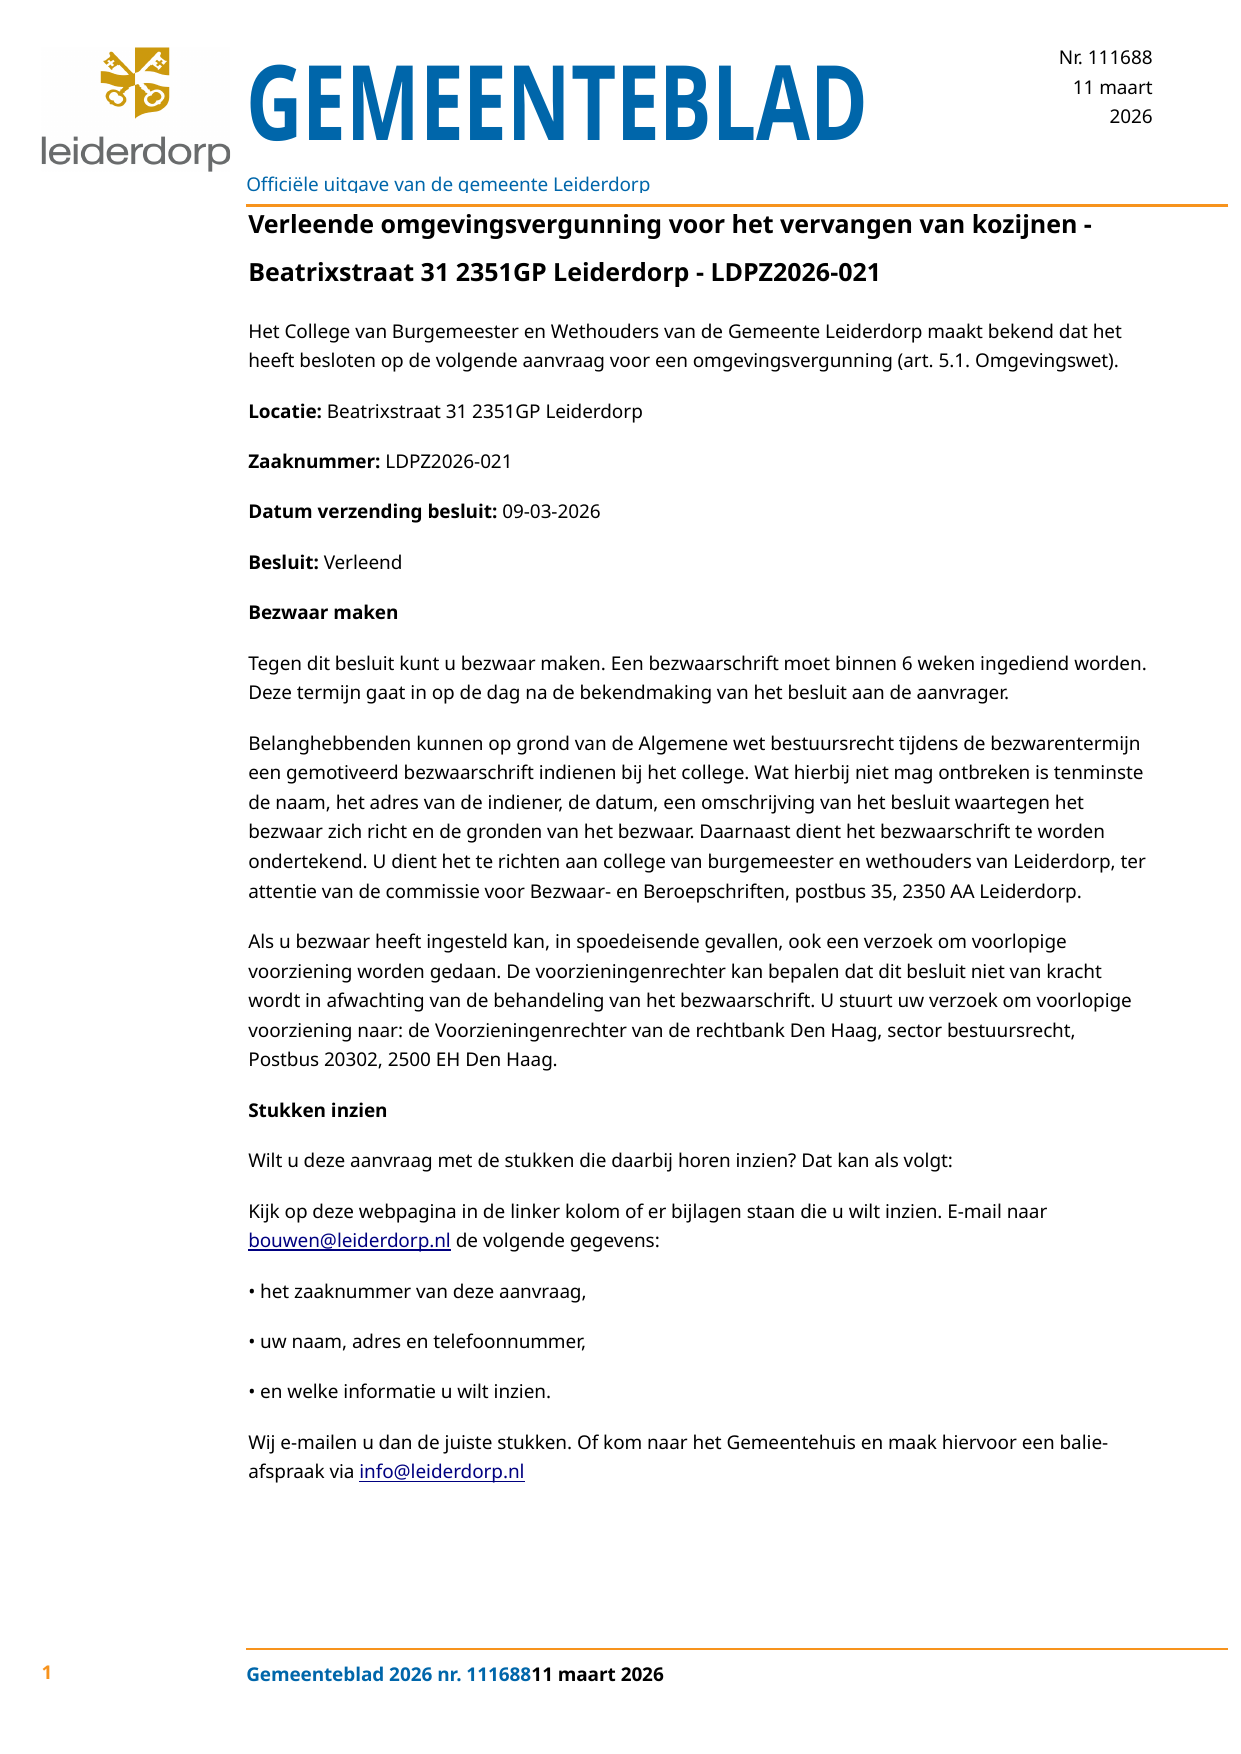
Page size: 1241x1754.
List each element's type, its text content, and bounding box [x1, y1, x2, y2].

text Bezwaar maken [248, 599, 1152, 625]
text Kijk op deze webpagina in de linker kolom of er bijlagen staan die u wilt inzien. E-mail naar bouwen@leiderdorp.nl de volgende gegevens: [248, 1198, 1152, 1253]
text Belanghebbenden kunnen op grond van de Algemene wet bestuursrecht tijdens de bezwarentermijn een gemotiveerd bezwaarschrift indienen bij het college. Wat hierbij niet mag ontbreken is tenminste de naam, het adres van de indiener, de datum, een omschrijving van het besluit waartegen het bezwaar zich richt en de gronden van het bezwaar. Daarnaast dient het bezwaarschrift te worden ondertekend. U dient het te richten aan college van burgemeester en wethouders van Leiderdorp, ter attentie van de commissie voor Bezwaar- en Beroepschriften, postbus 35, 2350 AA Leiderdorp. [248, 730, 1152, 904]
text • het zaaknummer van deze aanvraag, [248, 1278, 1152, 1304]
text Verleende omgevingsvergunning voor het vervangen van kozijnen - Beatrixstraat 31 2351GP Leiderdorp - LDPZ2026-021 [248, 207, 1152, 288]
text Zaaknummer: LDPZ2026-021 [248, 448, 1152, 474]
text Wilt u deze aanvraag met de stukken die daarbij horen inzien? Dat kan als volgt: [248, 1147, 1152, 1173]
text • uw naam, adres en telefoonnummer, [248, 1328, 1152, 1354]
text Als u bezwaar heeft ingesteld kan, in spoedeisende gevallen, ook een verzoek om voorlopige voorziening worden gedaan. De voorzieningenrechter kan bepalen dat dit besluit niet van kracht wordt in afwachting van de behandeling van het bezwaarschrift. U stuurt uw verzoek om voorlopige voorziening naar: de Voorzieningenrechter van de rechtbank Den Haag, sector bestuursrecht, Postbus 20302, 2500 EH Den Haag. [248, 928, 1152, 1072]
text Besluit: Verleend [248, 549, 1152, 575]
text Wij e-mailen u dan de juiste stukken. Of kom naar het Gemeentehuis en maak hiervoor een balie-afspraak via info@leiderdorp.nl [248, 1429, 1152, 1484]
picture [41, 47, 231, 172]
text Locatie: Beatrixstraat 31 2351GP Leiderdorp [248, 398, 1152, 424]
text Het College van Burgemeester en Wethouders van de Gemeente Leiderdorp maakt bekend dat het heeft besloten op de volgende aanvraag voor een omgevingsvergunning (art. 5.1. Omgevingswet). [248, 318, 1152, 373]
text Tegen dit besluit kunt u bezwaar maken. Een bezwaarschrift moet binnen 6 weken ingediend worden. Deze termijn gaat in op de dag na de bekendmaking van het besluit aan de aanvrager. [248, 650, 1152, 705]
text • en welke informatie u wilt inzien. [248, 1379, 1152, 1404]
text Stukken inzien [248, 1097, 1152, 1123]
text Datum verzending besluit: 09-03-2026 [248, 499, 1152, 524]
